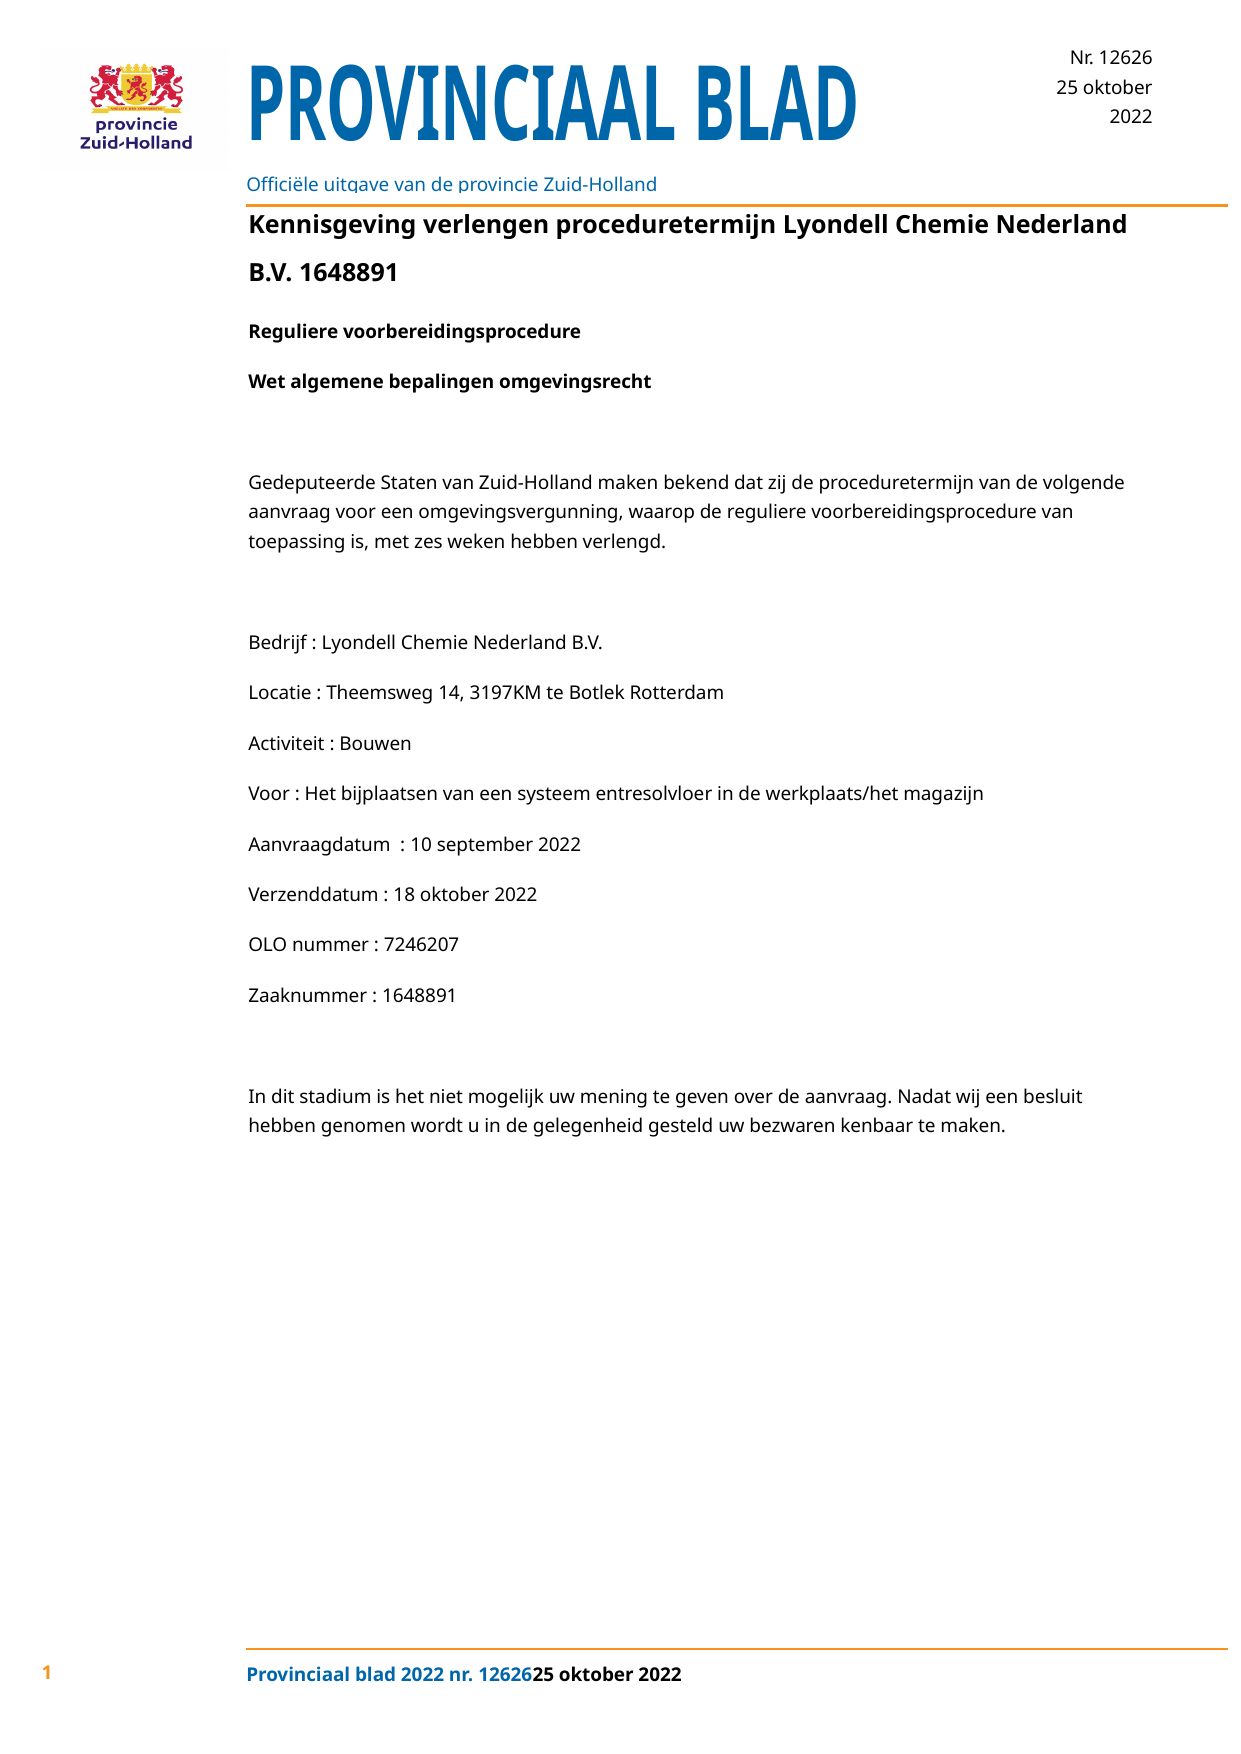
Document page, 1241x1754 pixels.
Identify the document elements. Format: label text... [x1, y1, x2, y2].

text Reguliere voorbereidingsprocedure [248, 318, 1152, 344]
picture [41, 47, 231, 172]
text Wet algemene bepalingen omgevingsrecht [248, 368, 1152, 394]
text Aanvraagdatum : 10 september 2022 [248, 831, 1152, 857]
text Verzenddatum : 18 oktober 2022 [248, 881, 1152, 907]
text Kennisgeving verlengen proceduretermijn Lyondell Chemie Nederland B.V. 1648891 [248, 207, 1152, 288]
text OLO nummer : 7246207 [248, 932, 1152, 957]
text Activiteit : Bouwen [248, 730, 1152, 756]
text Gedeputeerde Staten van Zuid-Holland maken bekend dat zij de proceduretermijn van de volgende aanvraag voor een omgevingsvergunning, waarop de reguliere voorbereidingsprocedure van toepassing is, met zes weken hebben verlengd. [248, 469, 1152, 554]
text In dit stadium is het niet mogelijk uw mening te geven over de aanvraag. Nadat wij een besluit hebben genomen wordt u in de gelegenheid gesteld uw bezwaren kenbaar te maken. [248, 1083, 1152, 1138]
text Bedrijf : Lyondell Chemie Nederland B.V. [248, 629, 1152, 655]
text Locatie : Theemsweg 14, 3197KM te Botlek Rotterdam [248, 679, 1152, 705]
text Voor : Het bijplaatsen van een systeem entresolvloer in de werkplaats/het magazijn [248, 780, 1152, 806]
text Zaaknummer : 1648891 [248, 982, 1152, 1008]
